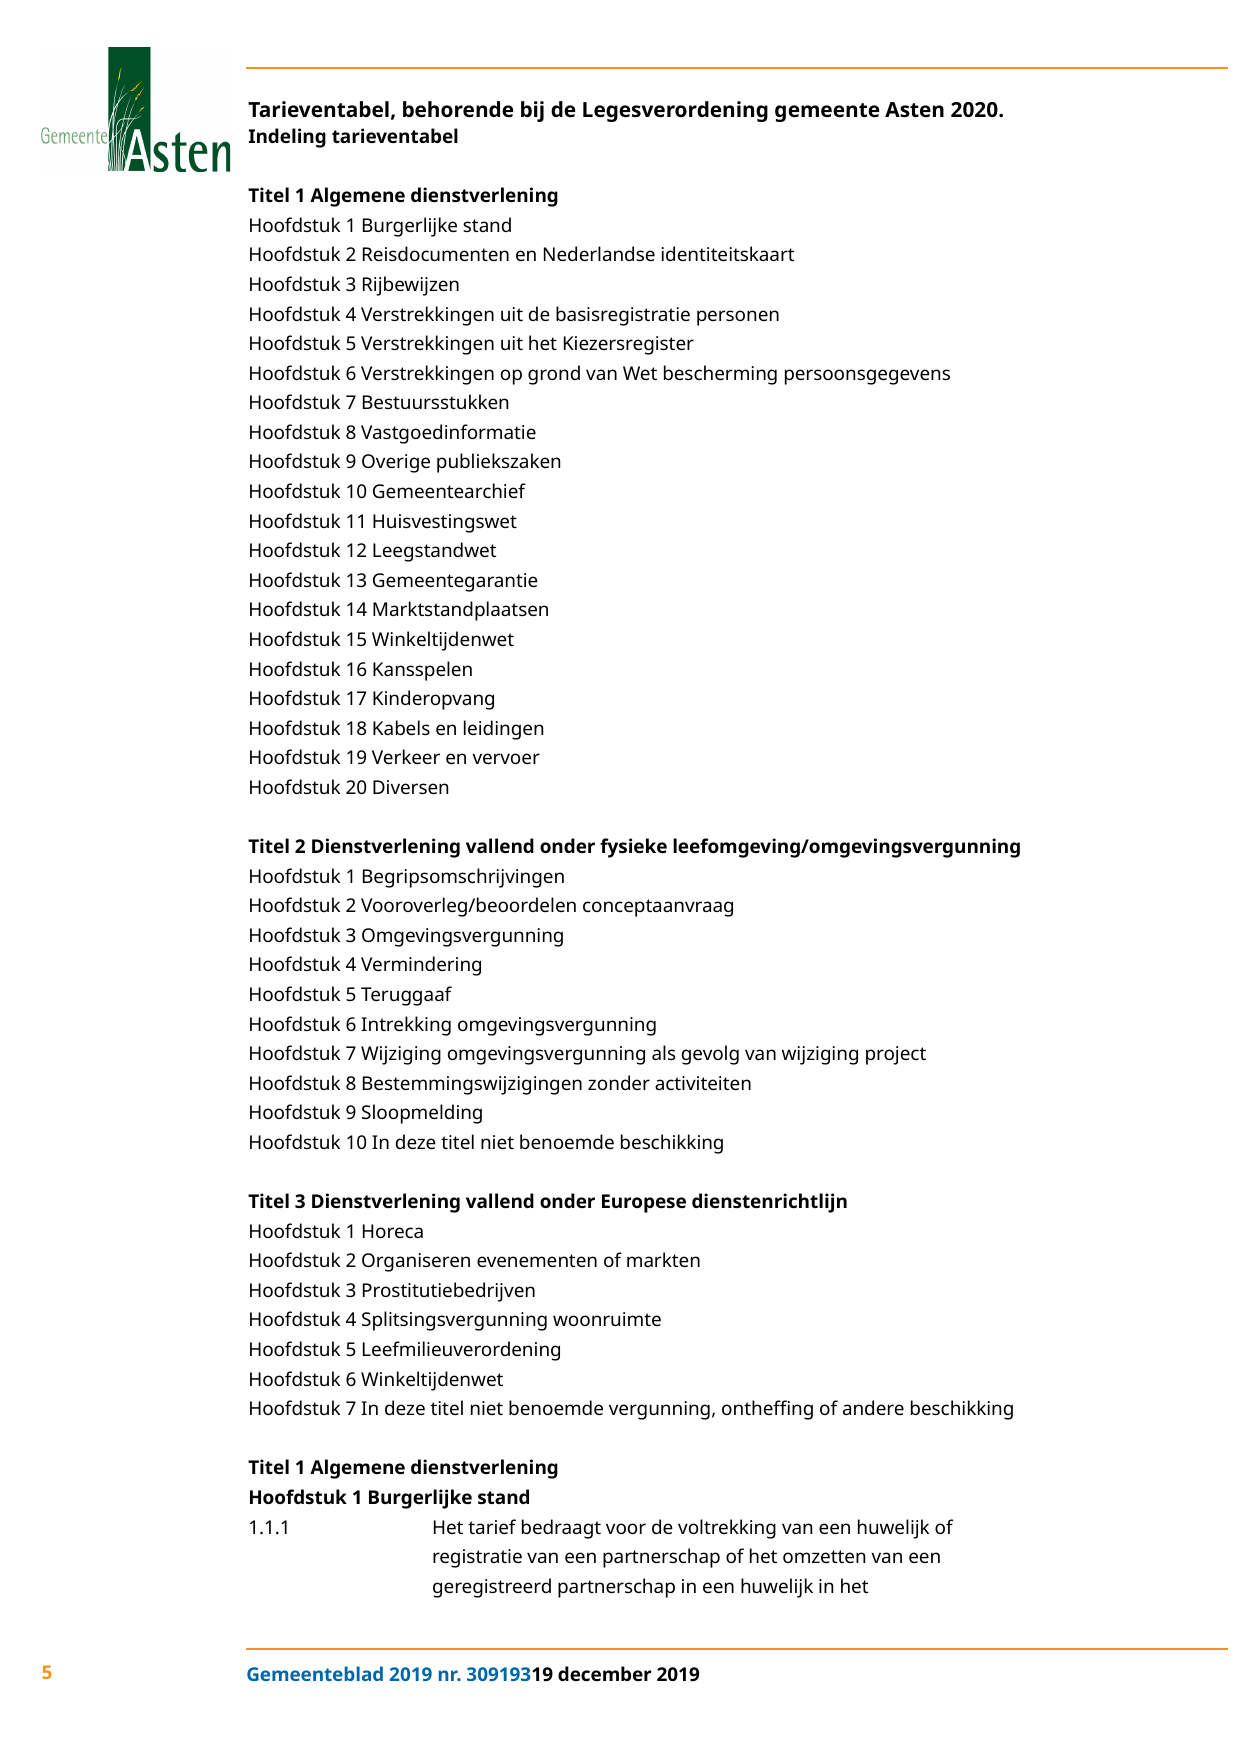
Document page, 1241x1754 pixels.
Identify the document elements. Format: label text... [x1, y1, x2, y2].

text Hoofdstuk 3 Prostitutiebedrijven [248, 1277, 1152, 1303]
text Hoofdstuk 14 Marktstandplaatsen [248, 597, 1152, 622]
text Hoofdstuk 1 Begripsomschrijvingen [248, 863, 1152, 889]
text Indeling tarieventabel [248, 123, 1152, 149]
picture [41, 47, 231, 172]
text Hoofdstuk 17 Kinderopvang [248, 685, 1152, 711]
text Hoofdstuk 7 Wijziging omgevingsvergunning als gevolg van wijziging project [248, 1040, 1152, 1066]
text Hoofdstuk 9 Sloopmelding [248, 1099, 1152, 1125]
text Hoofdstuk 4 Verstrekkingen uit de basisregistratie personen [248, 301, 1152, 327]
text Hoofdstuk 1 Burgerlijke stand [248, 1484, 1152, 1510]
text Titel 1 Algemene dienstverlening [248, 182, 1152, 208]
text Titel 3 Dienstverlening vallend onder Europese dienstenrichtlijn [248, 1188, 1152, 1214]
text Hoofdstuk 16 Kansspelen [248, 656, 1152, 682]
text Hoofdstuk 9 Overige publiekszaken [248, 449, 1152, 474]
text Hoofdstuk 10 Gemeentearchief [248, 478, 1152, 504]
table_header Het tarief bedraagt voor de voltrekking van een huwelijk of registratie van een partnerschap of het omzetten van een geregistreerd partnerschap in een huwelijk in het [432, 1514, 968, 1599]
text Hoofdstuk 7 Bestuursstukken [248, 389, 1152, 415]
text Hoofdstuk 20 Diversen [248, 774, 1152, 800]
text Hoofdstuk 3 Omgevingsvergunning [248, 922, 1152, 948]
text Hoofdstuk 5 Leefmilieuverordening [248, 1336, 1152, 1362]
text Titel 1 Algemene dienstverlening [248, 1454, 1152, 1480]
text Hoofdstuk 6 Verstrekkingen op grond van Wet bescherming persoonsgegevens [248, 360, 1152, 386]
text Hoofdstuk 12 Leegstandwet [248, 537, 1152, 563]
text Hoofdstuk 15 Winkeltijdenwet [248, 626, 1152, 652]
text Hoofdstuk 5 Teruggaaf [248, 981, 1152, 1007]
text Titel 2 Dienstverlening vallend onder fysieke leefomgeving/omgevingsvergunning [248, 833, 1152, 859]
text Hoofdstuk 1 Horeca [248, 1218, 1152, 1244]
text Hoofdstuk 8 Bestemmingswijzigingen zonder activiteiten [248, 1070, 1152, 1096]
text Hoofdstuk 4 Vermindering [248, 952, 1152, 977]
text Hoofdstuk 18 Kabels en leidingen [248, 715, 1152, 741]
text Hoofdstuk 13 Gemeentegarantie [248, 567, 1152, 593]
text Hoofdstuk 19 Verkeer en vervoer [248, 744, 1152, 770]
table_header [968, 1514, 1152, 1599]
text Hoofdstuk 5 Verstrekkingen uit het Kiezersregister [248, 330, 1152, 356]
text Hoofdstuk 2 Reisdocumenten en Nederlandse identiteitskaart [248, 242, 1152, 267]
text Hoofdstuk 6 Intrekking omgevingsvergunning [248, 1011, 1152, 1037]
text Hoofdstuk 7 In deze titel niet benoemde vergunning, ontheffing of andere beschikking [248, 1395, 1152, 1421]
text Hoofdstuk 2 Organiseren evenementen of markten [248, 1247, 1152, 1273]
text Hoofdstuk 10 In deze titel niet benoemde beschikking [248, 1129, 1152, 1155]
text Hoofdstuk 1 Burgerlijke stand [248, 212, 1152, 238]
text Tarieventabel, behorende bij de Legesverordening gemeente Asten 2020. [248, 95, 1152, 123]
text Hoofdstuk 8 Vastgoedinformatie [248, 419, 1152, 445]
text Hoofdstuk 2 Vooroverleg/beoordelen conceptaanvraag [248, 892, 1152, 918]
text Hoofdstuk 4 Splitsingsvergunning woonruimte [248, 1307, 1152, 1332]
table_header 1.1.1 [248, 1514, 432, 1599]
text Hoofdstuk 6 Winkeltijdenwet [248, 1366, 1152, 1392]
text Hoofdstuk 11 Huisvestingswet [248, 508, 1152, 534]
text Hoofdstuk 3 Rijbewijzen [248, 271, 1152, 297]
